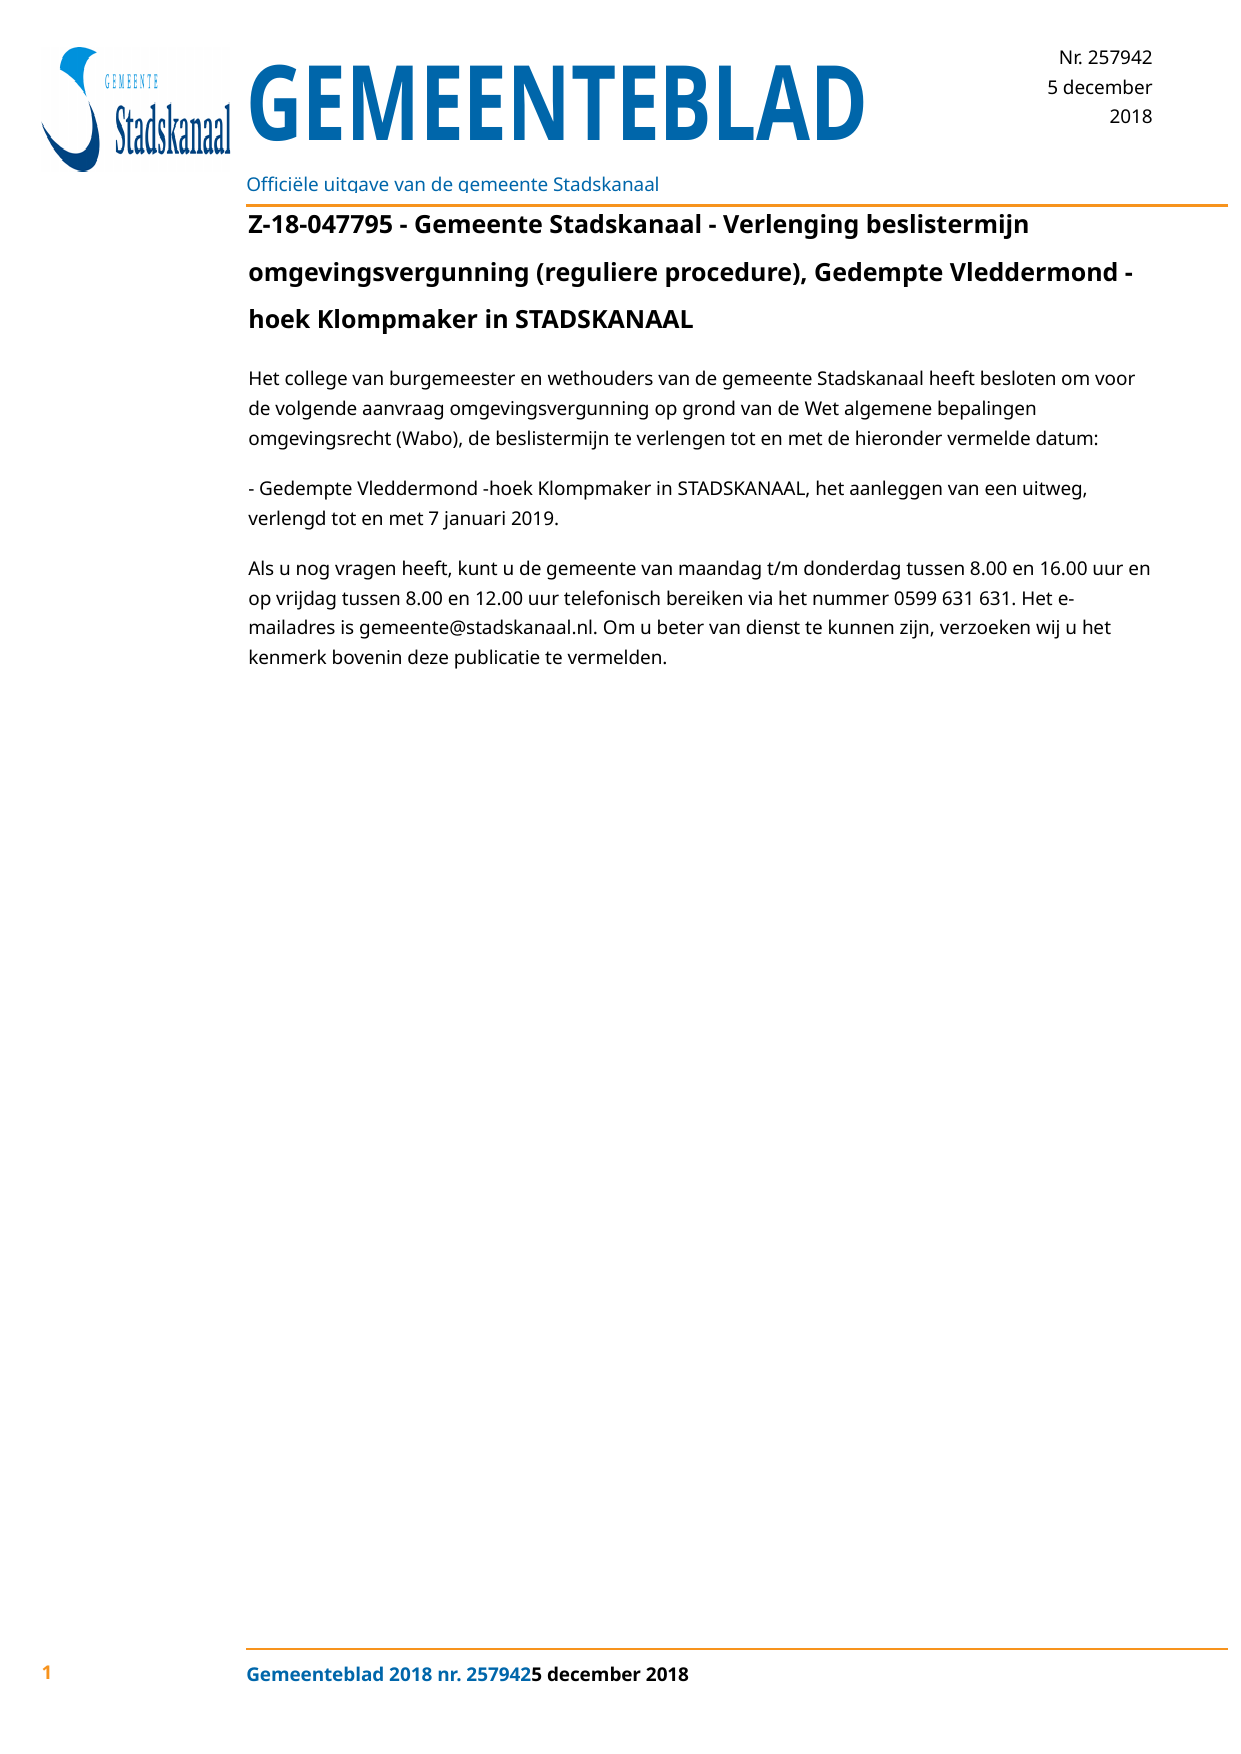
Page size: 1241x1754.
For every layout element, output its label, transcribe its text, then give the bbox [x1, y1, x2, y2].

picture [41, 47, 231, 172]
text Het college van burgemeester en wethouders van de gemeente Stadskanaal heeft besloten om voor de volgende aanvraag omgevingsvergunning op grond van de Wet algemene bepalingen omgevingsrecht (Wabo), de beslistermijn te verlengen tot en met de hieronder vermelde datum: [248, 366, 1152, 450]
text Als u nog vragen heeft, kunt u de gemeente van maandag t/m donderdag tussen 8.00 en 16.00 uur en op vrijdag tussen 8.00 en 12.00 uur telefonisch bereiken via het nummer 0599 631 631. Het e-mailadres is gemeente@stadskanaal.nl. Om u beter van dienst te kunnen zijn, verzoeken wij u het kenmerk bovenin deze publicatie te vermelden. [248, 555, 1152, 669]
text Z-18-047795 - Gemeente Stadskanaal - Verlenging beslistermijn omgevingsvergunning (reguliere procedure), Gedempte Vleddermond -hoek Klompmaker in STADSKANAAL [248, 207, 1152, 336]
text - Gedempte Vleddermond -hoek Klompmaker in STADSKANAAL, het aanleggen van een uitweg, verlengd tot en met 7 januari 2019. [248, 475, 1152, 530]
